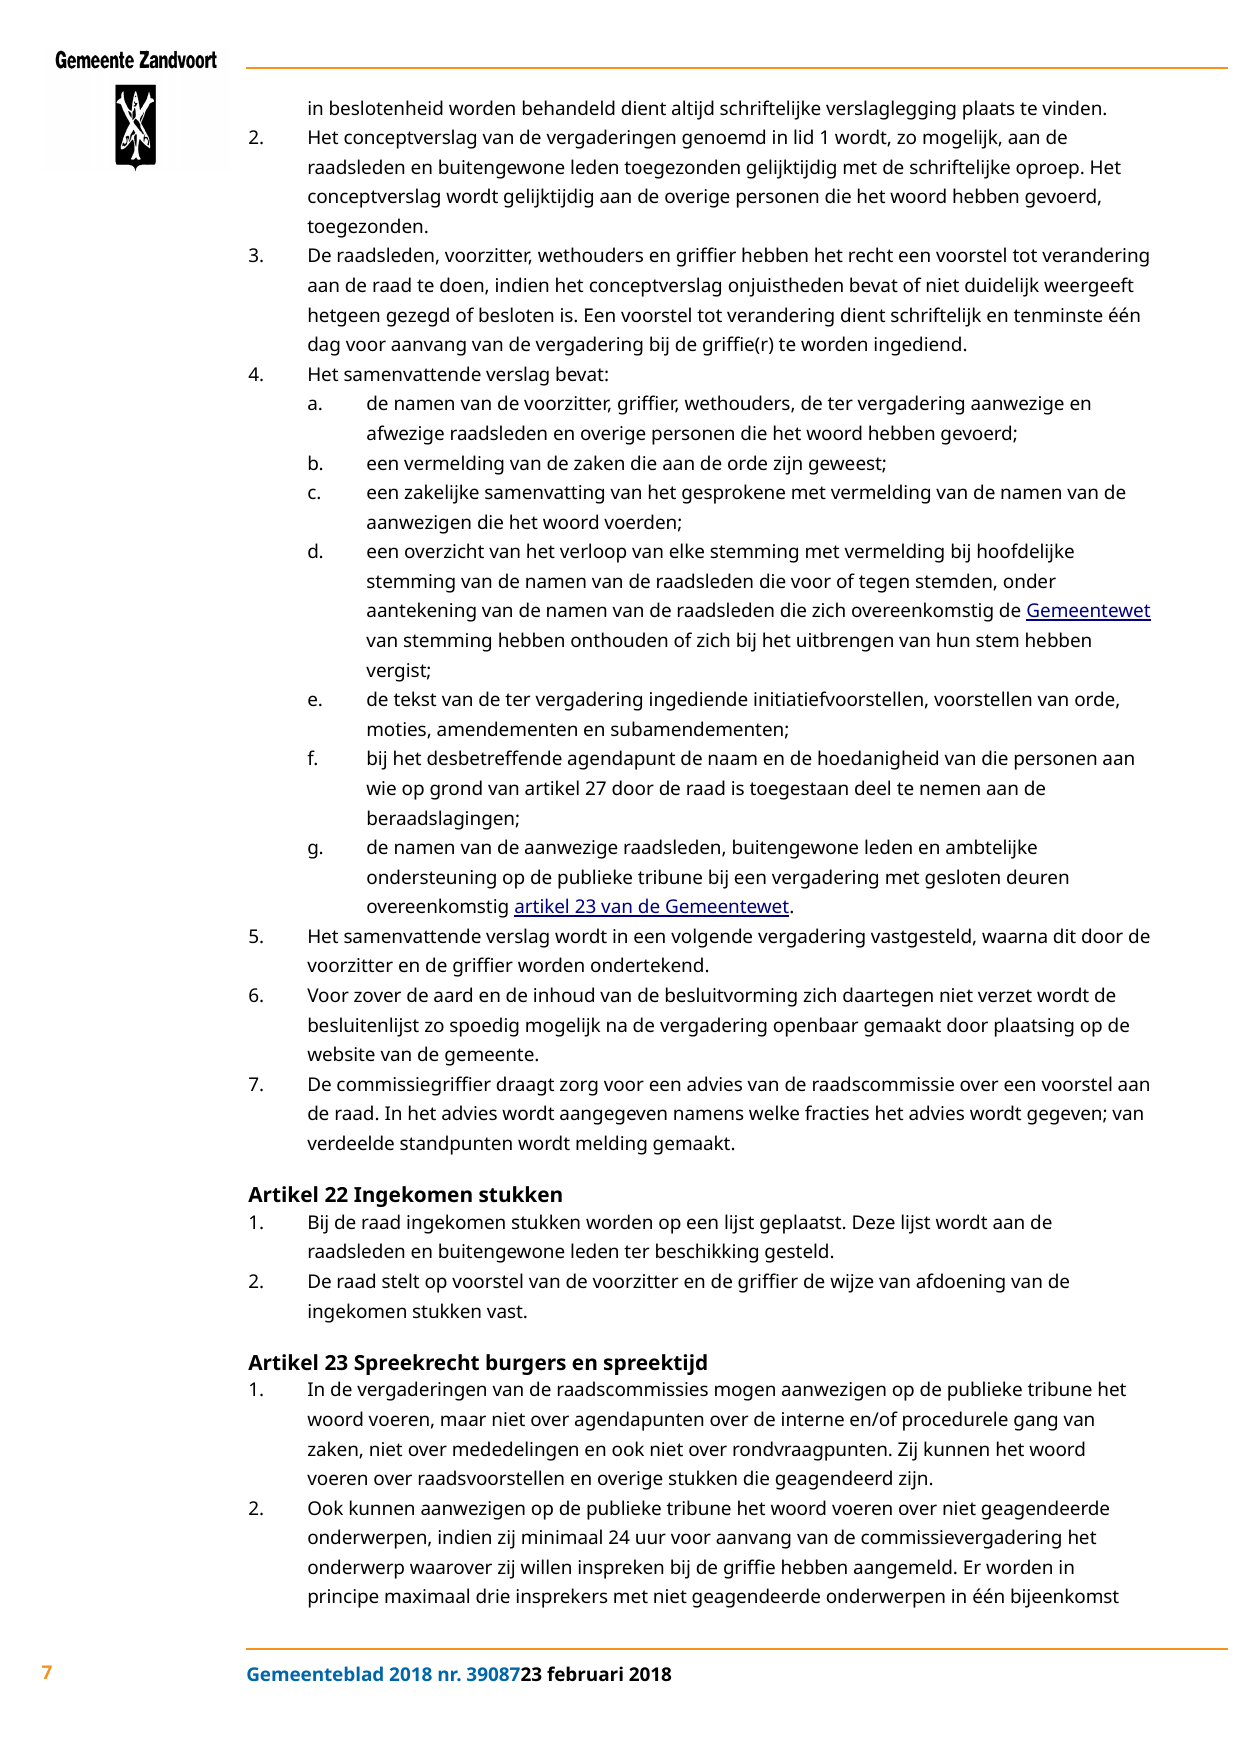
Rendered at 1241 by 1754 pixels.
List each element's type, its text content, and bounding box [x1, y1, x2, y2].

list Ook kunnen aanwezigen op de publieke tribune het woord voeren over niet geagendeerde onderwerpen, indien zij minimaal 24 uur voor aanvang van de commissievergadering het onderwerp waarover zij willen inspreken bij de griffie hebben aangemeld. Er worden in principe maximaal drie insprekers met niet geagendeerde onderwerpen in één bijeenkomst [248, 1495, 1152, 1609]
list Het samenvattende verslag wordt in een volgende vergadering vastgesteld, waarna dit door de voorzitter en de griffier worden ondertekend. [248, 923, 1152, 978]
list De raad stelt op voorstel van de voorzitter en de griffier de wijze van afdoening van de ingekomen stukken vast. [248, 1268, 1152, 1323]
list de namen van de aanwezige raadsleden, buitengewone leden en ambtelijke ondersteuning op de publieke tribune bij een vergadering met gesloten deuren overeenkomstig artikel 23 van de Gemeentewet. [307, 834, 1152, 919]
list De commissiegriffier draagt zorg voor een advies van de raadscommissie over een voorstel aan de raad. In het advies wordt aangegeven namens welke fracties het advies wordt gegeven; van verdeelde standpunten wordt melding gemaakt. [248, 1071, 1152, 1156]
list Het conceptverslag van de vergaderingen genoemd in lid 1 wordt, zo mogelijk, aan de raadsleden en buitengewone leden toegezonden gelijktijdig met de schriftelijke oproep. Het conceptverslag wordt gelijktijdig aan de overige personen die het woord hebben gevoerd, toegezonden. [248, 124, 1152, 239]
list bij het desbetreffende agendapunt de naam en de hoedanigheid van die personen aan wie op grond van artikel 27 door de raad is toegestaan deel te nemen aan de beraadslagingen; [307, 746, 1152, 831]
list In de vergaderingen van de raadscommissies mogen aanwezigen op de publieke tribune het woord voeren, maar niet over agendapunten over de interne en/of procedurele gang van zaken, niet over mededelingen en ook niet over rondvraagpunten. Zij kunnen het woord voeren over raadsvoorstellen en overige stukken die geagendeerd zijn. [248, 1377, 1152, 1491]
picture [41, 47, 231, 172]
list de tekst van de ter vergadering ingediende initiatiefvoorstellen, voorstellen van orde, moties, amendementen en subamendementen; [307, 686, 1152, 742]
list in beslotenheid worden behandeld dient altijd schriftelijke verslaglegging plaats te vinden. [248, 95, 1152, 121]
list een vermelding van de zaken die aan de orde zijn geweest; [307, 450, 1152, 476]
text Artikel 22 Ingekomen stukken [248, 1181, 1152, 1209]
list Het samenvattende verslag bevat: [248, 361, 1152, 387]
list een zakelijke samenvatting van het gesprokene met vermelding van de namen van de aanwezigen die het woord voerden; [307, 479, 1152, 535]
list De raadsleden, voorzitter, wethouders en griffier hebben het recht een voorstel tot verandering aan de raad te doen, indien het conceptverslag onjuistheden bevat of niet duidelijk weergeeft hetgeen gezegd of besloten is. Een voorstel tot verandering dient schriftelijk en tenminste één dag voor aanvang van de vergadering bij de griffie(r) te worden ingediend. [248, 243, 1152, 357]
list Voor zover de aard en de inhoud van de besluitvorming zich daartegen niet verzet wordt de besluitenlijst zo spoedig mogelijk na de vergadering openbaar gemaakt door plaatsing op de website van de gemeente. [248, 982, 1152, 1067]
list de namen van de voorzitter, griffier, wethouders, de ter vergadering aanwezige en afwezige raadsleden en overige personen die het woord hebben gevoerd; [307, 391, 1152, 446]
list Bij de raad ingekomen stukken worden op een lijst geplaatst. Deze lijst wordt aan de raadsleden en buitengewone leden ter beschikking gesteld. [248, 1209, 1152, 1264]
text Artikel 23 Spreekrecht burgers en spreektijd [248, 1348, 1152, 1377]
list een overzicht van het verloop van elke stemming met vermelding bij hoofdelijke stemming van de namen van de raadsleden die voor of tegen stemden, onder aantekening van de namen van de raadsleden die zich overeenkomstig de Gemeentewet van stemming hebben onthouden of zich bij het uitbrengen van hun stem hebben vergist; [307, 538, 1152, 683]
